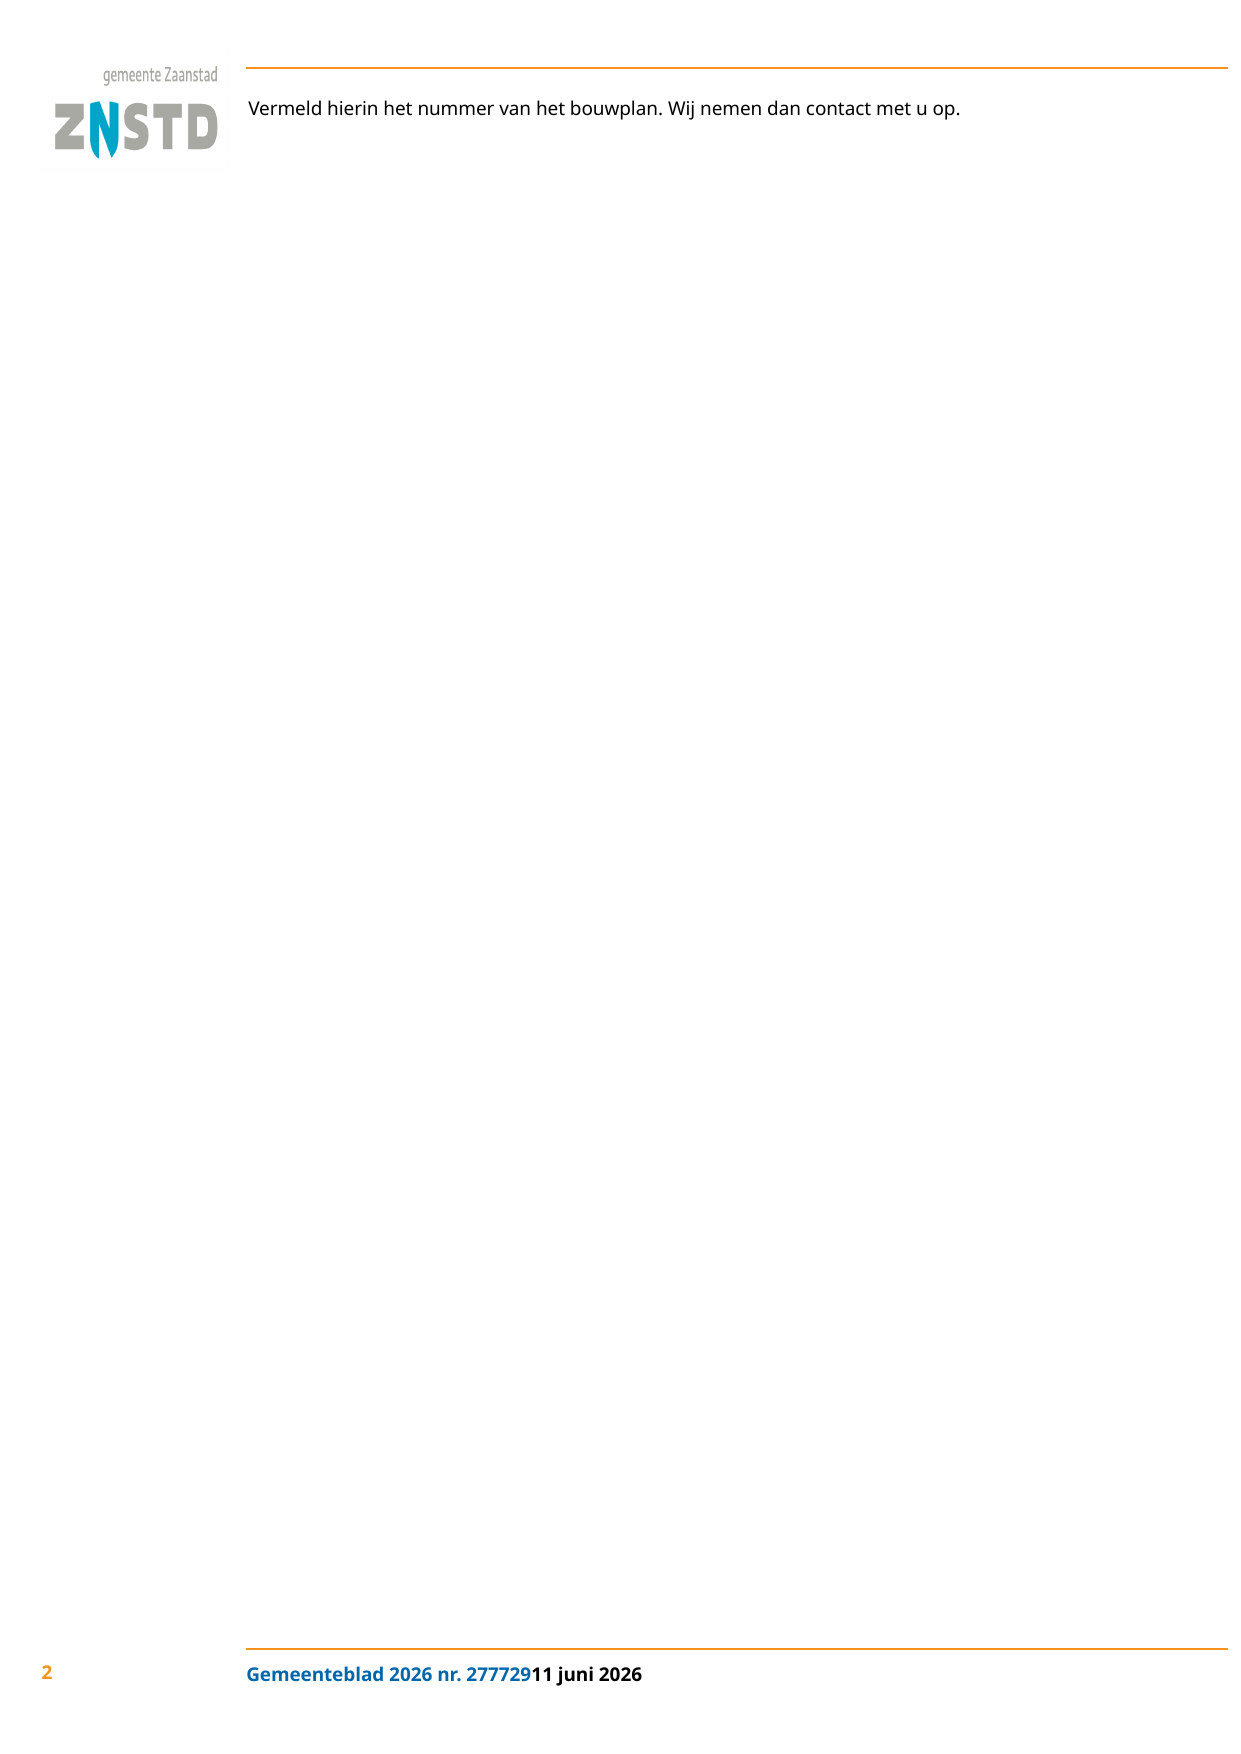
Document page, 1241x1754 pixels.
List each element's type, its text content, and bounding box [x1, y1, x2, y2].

picture [41, 47, 231, 172]
text Vermeld hierin het nummer van het bouwplan. Wij nemen dan contact met u op. [248, 95, 1152, 121]
